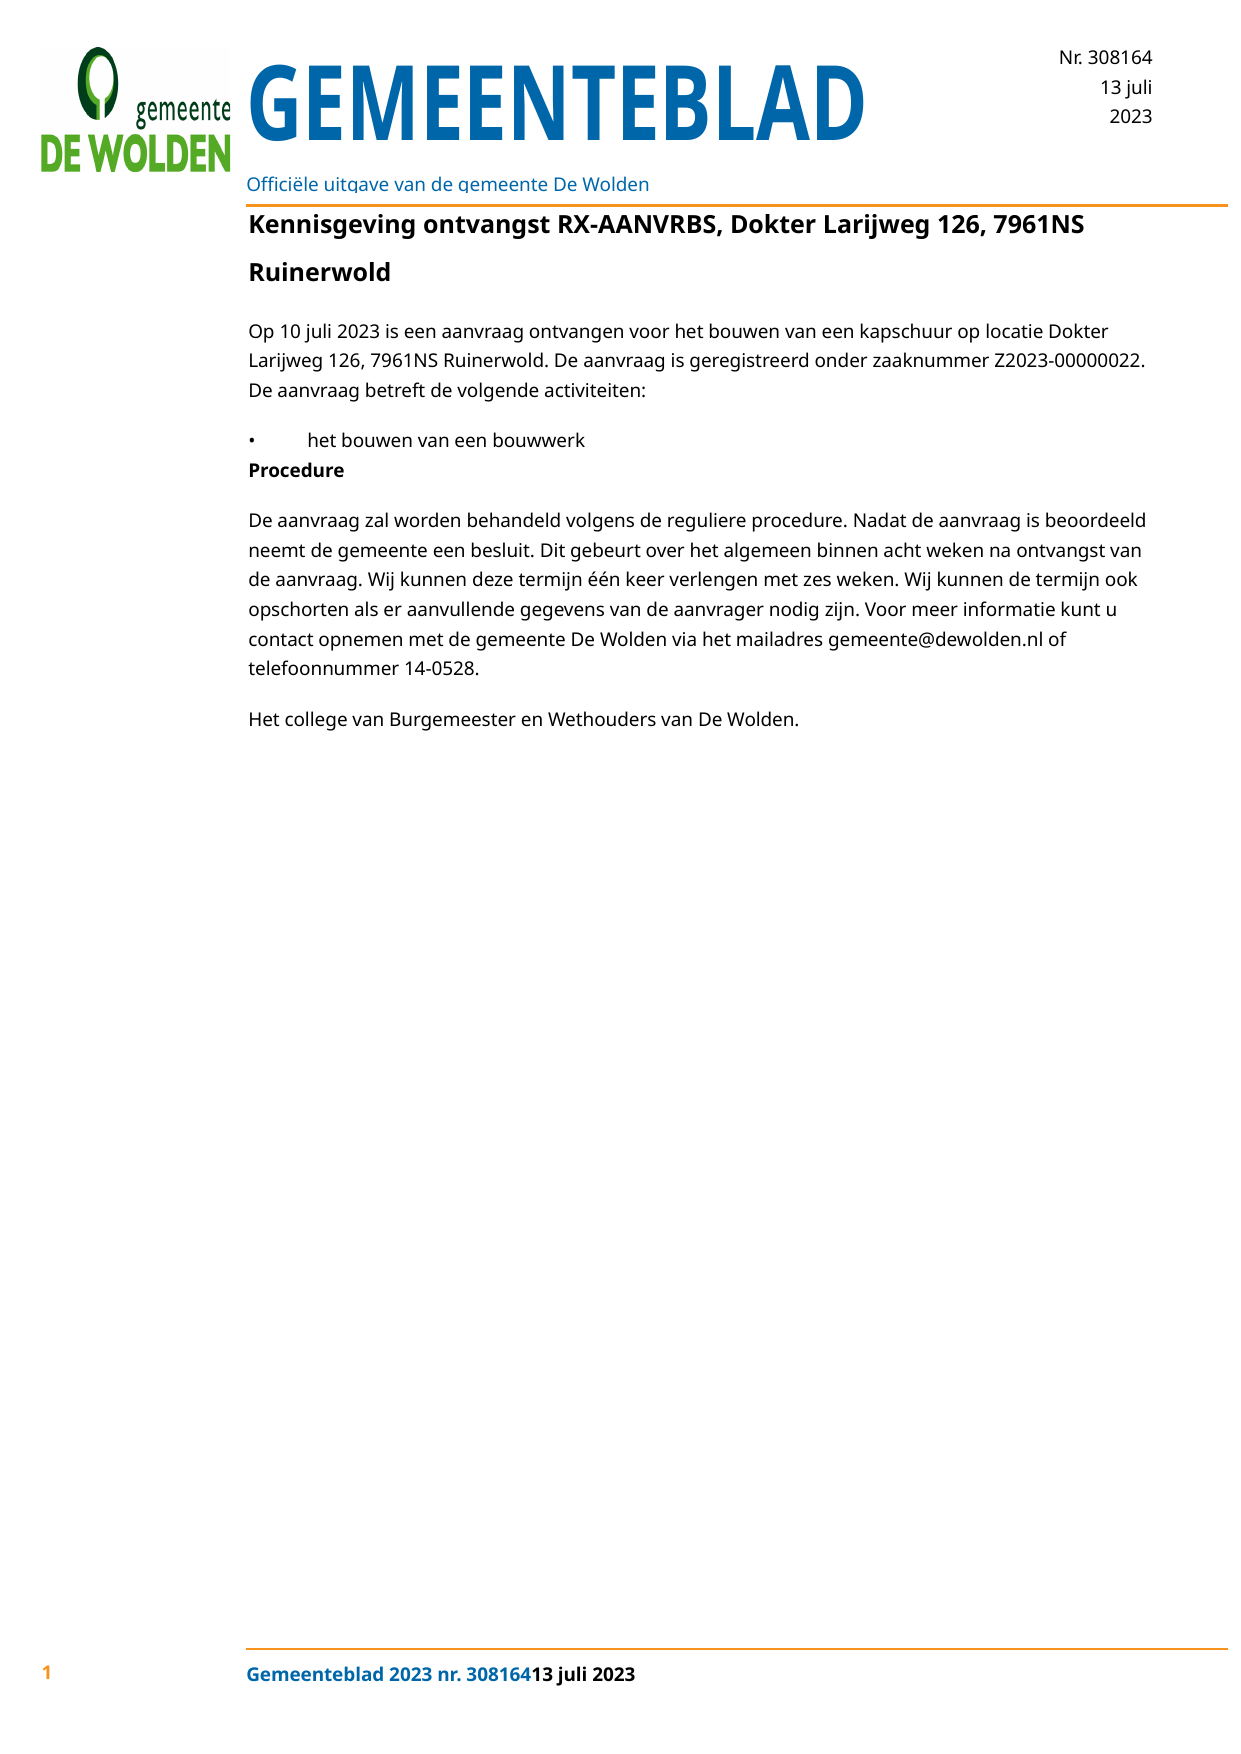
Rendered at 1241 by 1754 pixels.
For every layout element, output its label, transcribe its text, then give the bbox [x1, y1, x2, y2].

text Procedure [248, 457, 1152, 483]
text Op 10 juli 2023 is een aanvraag ontvangen voor het bouwen van een kapschuur op locatie Dokter Larijweg 126, 7961NS Ruinerwold. De aanvraag is geregistreerd onder zaaknummer Z2023-00000022. De aanvraag betreft de volgende activiteiten: [248, 318, 1152, 403]
picture [41, 47, 231, 172]
text Kennisgeving ontvangst RX-AANVRBS, Dokter Larijweg 126, 7961NS Ruinerwold [248, 207, 1152, 288]
text De aanvraag zal worden behandeld volgens de reguliere procedure. Nadat de aanvraag is beoordeeld neemt de gemeente een besluit. Dit gebeurt over het algemeen binnen acht weken na ontvangst van de aanvraag. Wij kunnen deze termijn één keer verlengen met zes weken. Wij kunnen de termijn ook opschorten als er aanvullende gegevens van de aanvrager nodig zijn. Voor meer informatie kunt u contact opnemen met de gemeente De Wolden via het mailadres gemeente@dewolden.nl of telefoonnummer 14-0528. [248, 507, 1152, 681]
text Het college van Burgemeester en Wethouders van De Wolden. [248, 706, 1152, 732]
list het bouwen van een bouwwerk [248, 427, 1152, 453]
